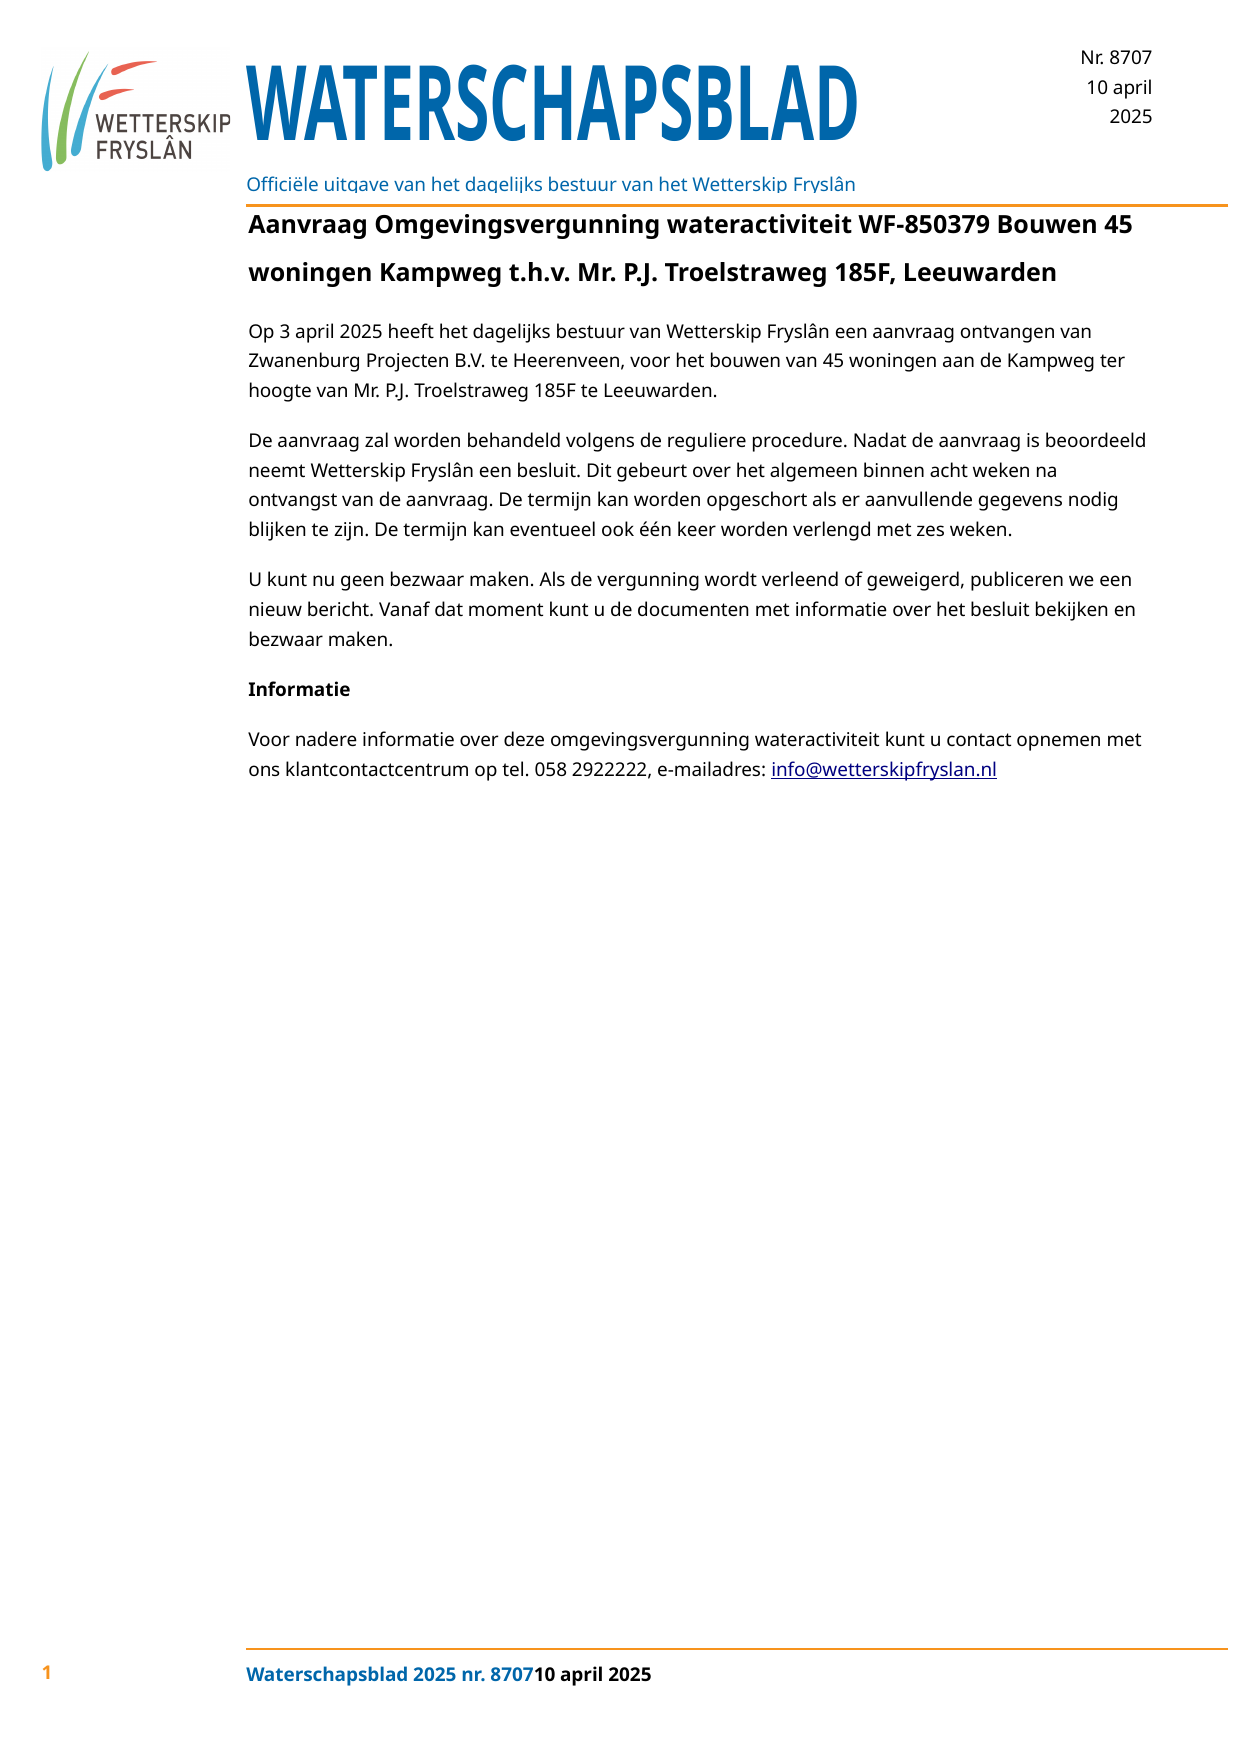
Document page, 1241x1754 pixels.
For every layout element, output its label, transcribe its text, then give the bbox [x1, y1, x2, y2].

text Voor nadere informatie over deze omgevingsvergunning wateractiviteit kunt u contact opnemen met ons klantcontactcentrum op tel. 058 2922222, e-mailadres: info@wetterskipfryslan.nl [248, 727, 1152, 782]
text Op 3 april 2025 heeft het dagelijks bestuur van Wetterskip Fryslân een aanvraag ontvangen van Zwanenburg Projecten B.V. te Heerenveen, voor het bouwen van 45 woningen aan de Kampweg ter hoogte van Mr. P.J. Troelstraweg 185F te Leeuwarden. [248, 318, 1152, 403]
picture [41, 47, 231, 172]
text Informatie [248, 676, 1152, 702]
text De aanvraag zal worden behandeld volgens de reguliere procedure. Nadat de aanvraag is beoordeeld neemt Wetterskip Fryslân een besluit. Dit gebeurt over het algemeen binnen acht weken na ontvangst van de aanvraag. De termijn kan worden opgeschort als er aanvullende gegevens nodig blijken te zijn. De termijn kan eventueel ook één keer worden verlengd met zes weken. [248, 427, 1152, 542]
text U kunt nu geen bezwaar maken. Als de vergunning wordt verleend of geweigerd, publiceren we een nieuw bericht. Vanaf dat moment kunt u de documenten met informatie over het besluit bekijken en bezwaar maken. [248, 567, 1152, 652]
text Aanvraag Omgevingsvergunning wateractiviteit WF-850379 Bouwen 45 woningen Kampweg t.h.v. Mr. P.J. Troelstraweg 185F, Leeuwarden [248, 207, 1152, 288]
